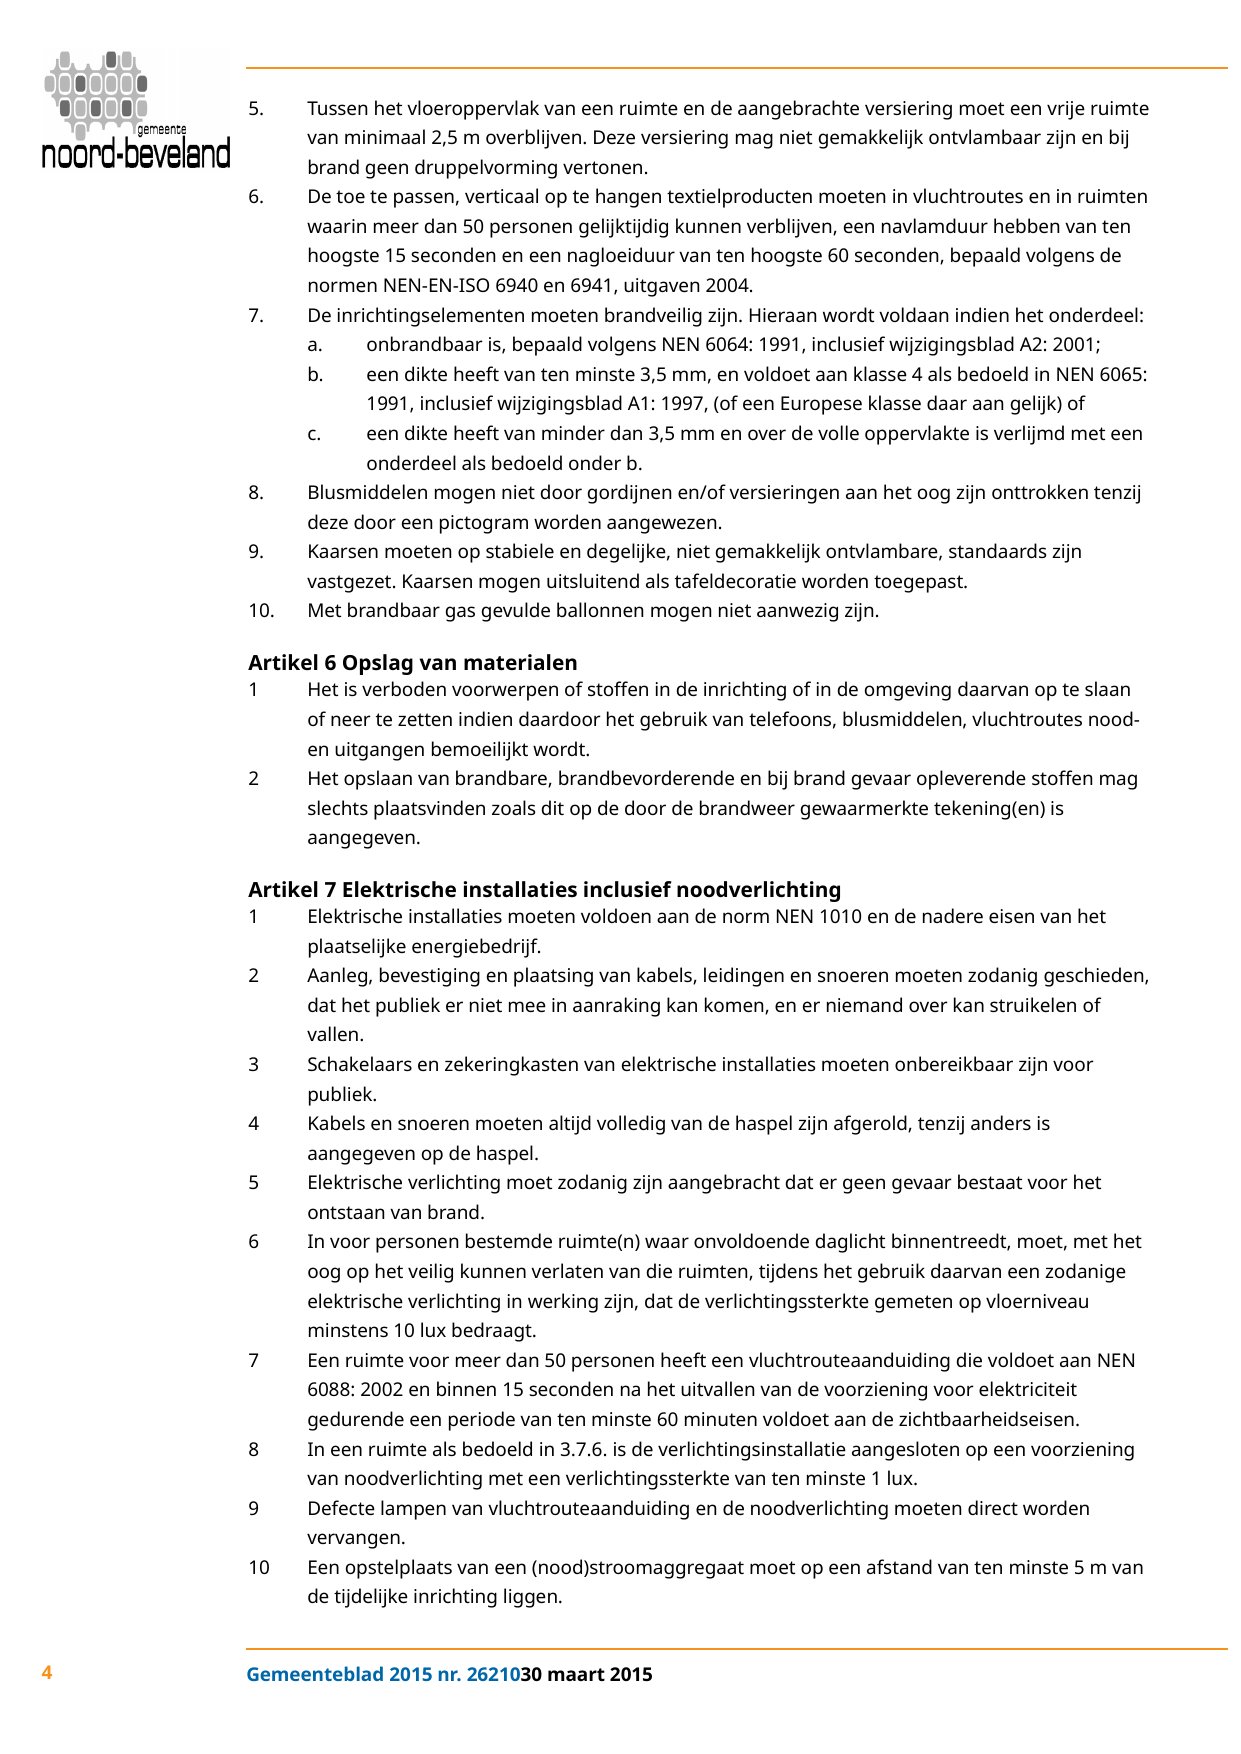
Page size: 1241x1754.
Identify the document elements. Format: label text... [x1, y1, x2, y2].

list een dikte heeft van minder dan 3,5 mm en over de volle oppervlakte is verlijmd met een onderdeel als bedoeld onder b. [307, 420, 1152, 476]
list De inrichtingselementen moeten brandveilig zijn. Hieraan wordt voldaan indien het onderdeel: [248, 302, 1152, 328]
list Aanleg, bevestiging en plaatsing van kabels, leidingen en snoeren moeten zodanig geschieden, dat het publiek er niet mee in aanraking kan komen, en er niemand over kan struikelen of vallen. [248, 962, 1152, 1047]
list Kaarsen moeten op stabiele en degelijke, niet gemakkelijk ontvlambare, standaards zijn vastgezet. Kaarsen mogen uitsluitend als tafeldecoratie worden toegepast. [248, 538, 1152, 594]
list De toe te passen, verticaal op te hangen textielproducten moeten in vluchtroutes en in ruimten waarin meer dan 50 personen gelijktijdig kunnen verblijven, een navlamduur hebben van ten hoogste 15 seconden en een nagloeiduur van ten hoogste 60 seconden, bepaald volgens de normen NEN-EN-ISO 6940 en 6941, uitgaven 2004. [248, 183, 1152, 298]
list Het is verboden voorwerpen of stoffen in de inrichting of in de omgeving daarvan op te slaan of neer te zetten indien daardoor het gebruik van telefoons, blusmiddelen, vluchtroutes nood- en uitgangen bemoeilijkt wordt. [248, 677, 1152, 761]
list Blusmiddelen mogen niet door gordijnen en/of versieringen aan het oog zijn onttrokken tenzij deze door een pictogram worden aangewezen. [248, 479, 1152, 535]
list Schakelaars en zekeringkasten van elektrische installaties moeten onbereikbaar zijn voor publiek. [248, 1051, 1152, 1107]
text Artikel 7 Elektrische installaties inclusief noodverlichting [248, 875, 1152, 903]
list Defecte lampen van vluchtrouteaanduiding en de noodverlichting moeten direct worden vervangen. [248, 1495, 1152, 1550]
picture [41, 47, 231, 172]
list Kabels en snoeren moeten altijd volledig van de haspel zijn afgerold, tenzij anders is aangegeven op de haspel. [248, 1110, 1152, 1166]
text Artikel 6 Opslag van materialen [248, 648, 1152, 677]
list Met brandbaar gas gevulde ballonnen mogen niet aanwezig zijn. [248, 598, 1152, 623]
list Tussen het vloeroppervlak van een ruimte en de aangebrachte versiering moet een vrije ruimte van minimaal 2,5 m overblijven. Deze versiering mag niet gemakkelijk ontvlambaar zijn en bij brand geen druppelvorming vertonen. [248, 95, 1152, 180]
list Een opstelplaats van een (nood)stroomaggregaat moet op een afstand van ten minste 5 m van de tijdelijke inrichting liggen. [248, 1554, 1152, 1609]
list In voor personen bestemde ruimte(n) waar onvoldoende daglicht binnentreedt, moet, met het oog op het veilig kunnen verlaten van die ruimten, tijdens het gebruik daarvan een zodanige elektrische verlichting in werking zijn, dat de verlichtingssterkte gemeten op vloerniveau minstens 10 lux bedraagt. [248, 1229, 1152, 1343]
list Het opslaan van brandbare, brandbevorderende en bij brand gevaar opleverende stoffen mag slechts plaatsvinden zoals dit op de door de brandweer gewaarmerkte tekening(en) is aangegeven. [248, 765, 1152, 850]
list Elektrische installaties moeten voldoen aan de norm NEN 1010 en de nadere eisen van het plaatselijke energiebedrijf. [248, 903, 1152, 959]
list een dikte heeft van ten minste 3,5 mm, en voldoet aan klasse 4 als bedoeld in NEN 6065: 1991, inclusief wijzigingsblad A1: 1997, (of een Europese klasse daar aan gelijk) of [307, 361, 1152, 416]
list In een ruimte als bedoeld in 3.7.6. is de verlichtingsinstallatie aangesloten op een voorziening van noodverlichting met een verlichtingssterkte van ten minste 1 lux. [248, 1436, 1152, 1491]
list onbrandbaar is, bepaald volgens NEN 6064: 1991, inclusief wijzigingsblad A2: 2001; [307, 331, 1152, 357]
list Een ruimte voor meer dan 50 personen heeft een vluchtrouteaanduiding die voldoet aan NEN 6088: 2002 en binnen 15 seconden na het uitvallen van de voorziening voor elektriciteit gedurende een periode van ten minste 60 minuten voldoet aan de zichtbaarheidseisen. [248, 1347, 1152, 1432]
list Elektrische verlichting moet zodanig zijn aangebracht dat er geen gevaar bestaat voor het ontstaan van brand. [248, 1169, 1152, 1225]
